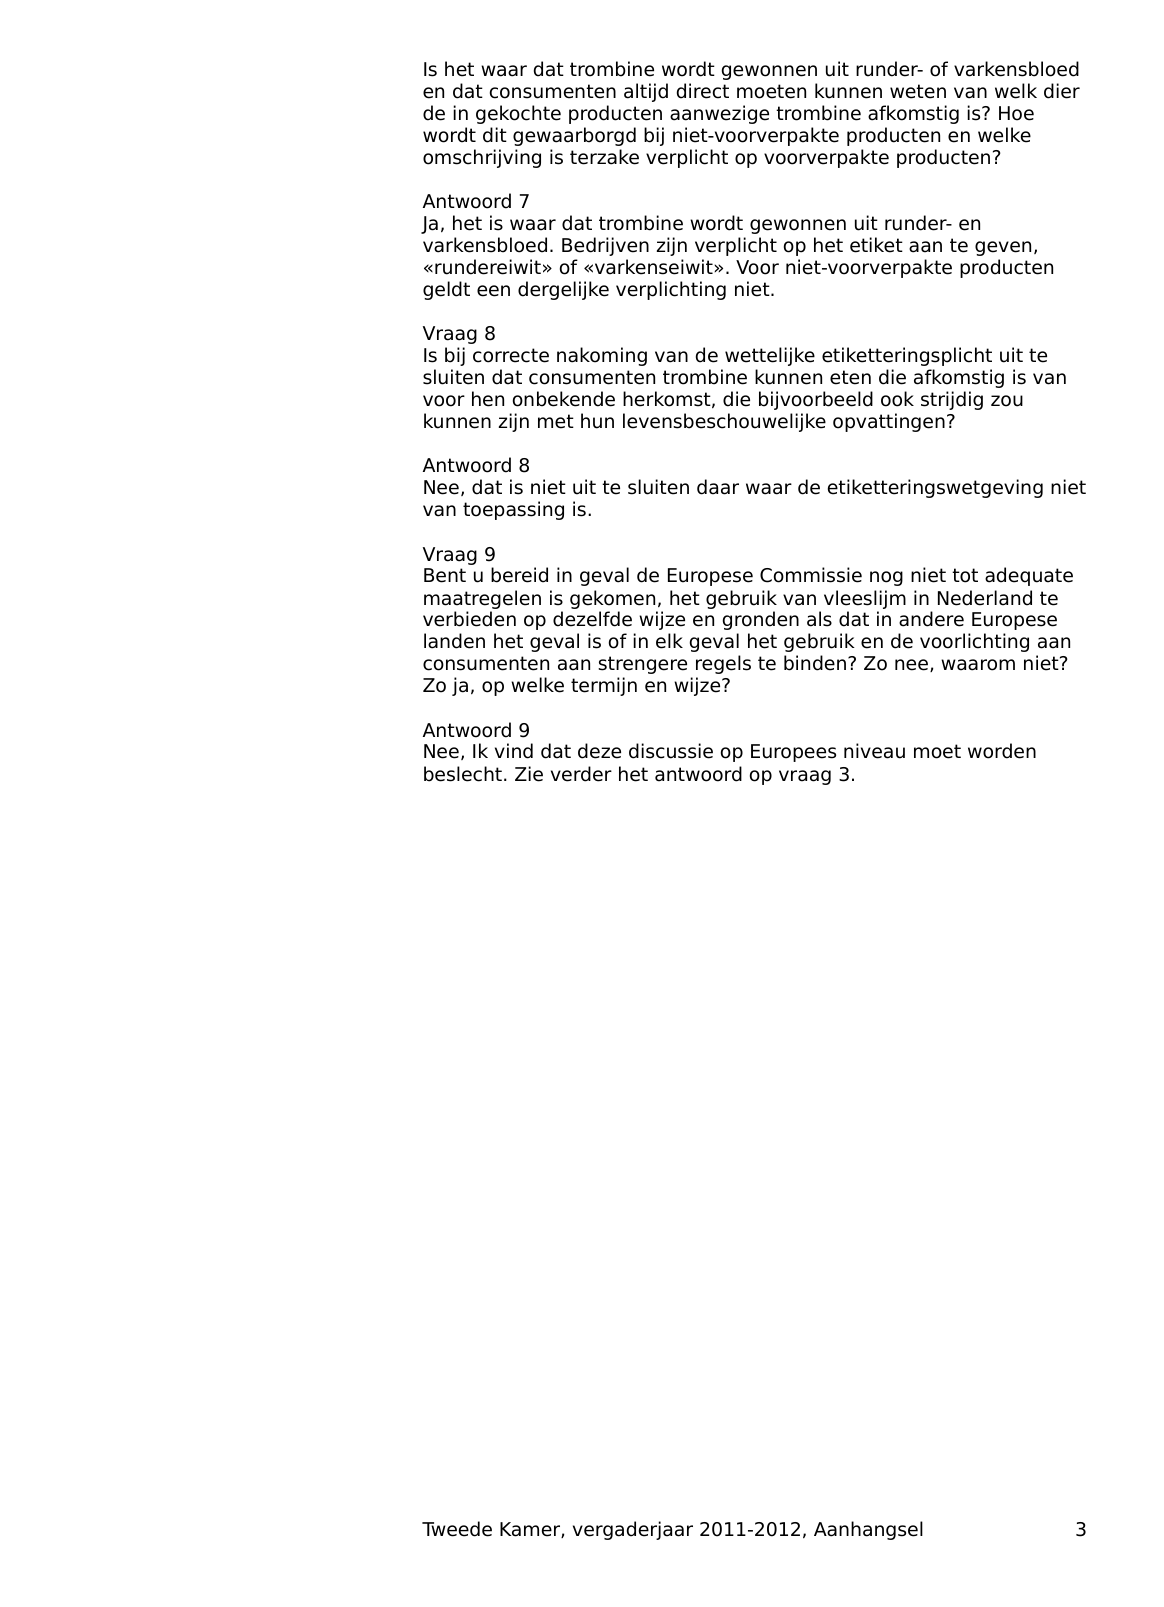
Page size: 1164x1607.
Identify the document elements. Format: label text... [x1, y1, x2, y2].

text Nee, Ik vind dat deze discussie op Europees niveau moet worden beslecht. Zie verder het antwoord op vraag 3. [422, 741, 1087, 785]
text Vraag 9 [422, 543, 1087, 565]
text Bent u bereid in geval de Europese Commissie nog niet tot adequate maatregelen is gekomen, het gebruik van vleeslijm in Nederland te verbieden op dezelfde wijze en gronden als dat in andere Europese landen het geval is of in elk geval het gebruik en de voorlichting aan consumenten aan strengere regels te binden? Zo nee, waarom niet? Zo ja, op welke termijn en wijze? [422, 565, 1087, 697]
text Ja, het is waar dat trombine wordt gewonnen uit runder- en varkensbloed. Bedrijven zijn verplicht op het etiket aan te geven, «rundereiwit» of «varkenseiwit». Voor niet-voorverpakte producten geldt een dergelijke verplichting niet. [422, 213, 1087, 301]
text Is bij correcte nakoming van de wettelijke etiketteringsplicht uit te sluiten dat consumenten trombine kunnen eten die afkomstig is van voor hen onbekende herkomst, die bijvoorbeeld ook strijdig zou kunnen zijn met hun levensbeschouwelijke opvattingen? [422, 345, 1087, 433]
text Antwoord 7 [422, 191, 1087, 213]
text Antwoord 8 [422, 455, 1087, 477]
text Is het waar dat trombine wordt gewonnen uit runder- of varkensbloed en dat consumenten altijd direct moeten kunnen weten van welk dier de in gekochte producten aanwezige trombine afkomstig is? Hoe wordt dit gewaarborgd bij niet-voorverpakte producten en welke omschrijving is terzake verplicht op voorverpakte producten? [422, 59, 1087, 169]
text Antwoord 9 [422, 719, 1087, 741]
text Vraag 8 [422, 323, 1087, 345]
text Nee, dat is niet uit te sluiten daar waar de etiketteringswetgeving niet van toepassing is. [422, 477, 1087, 521]
